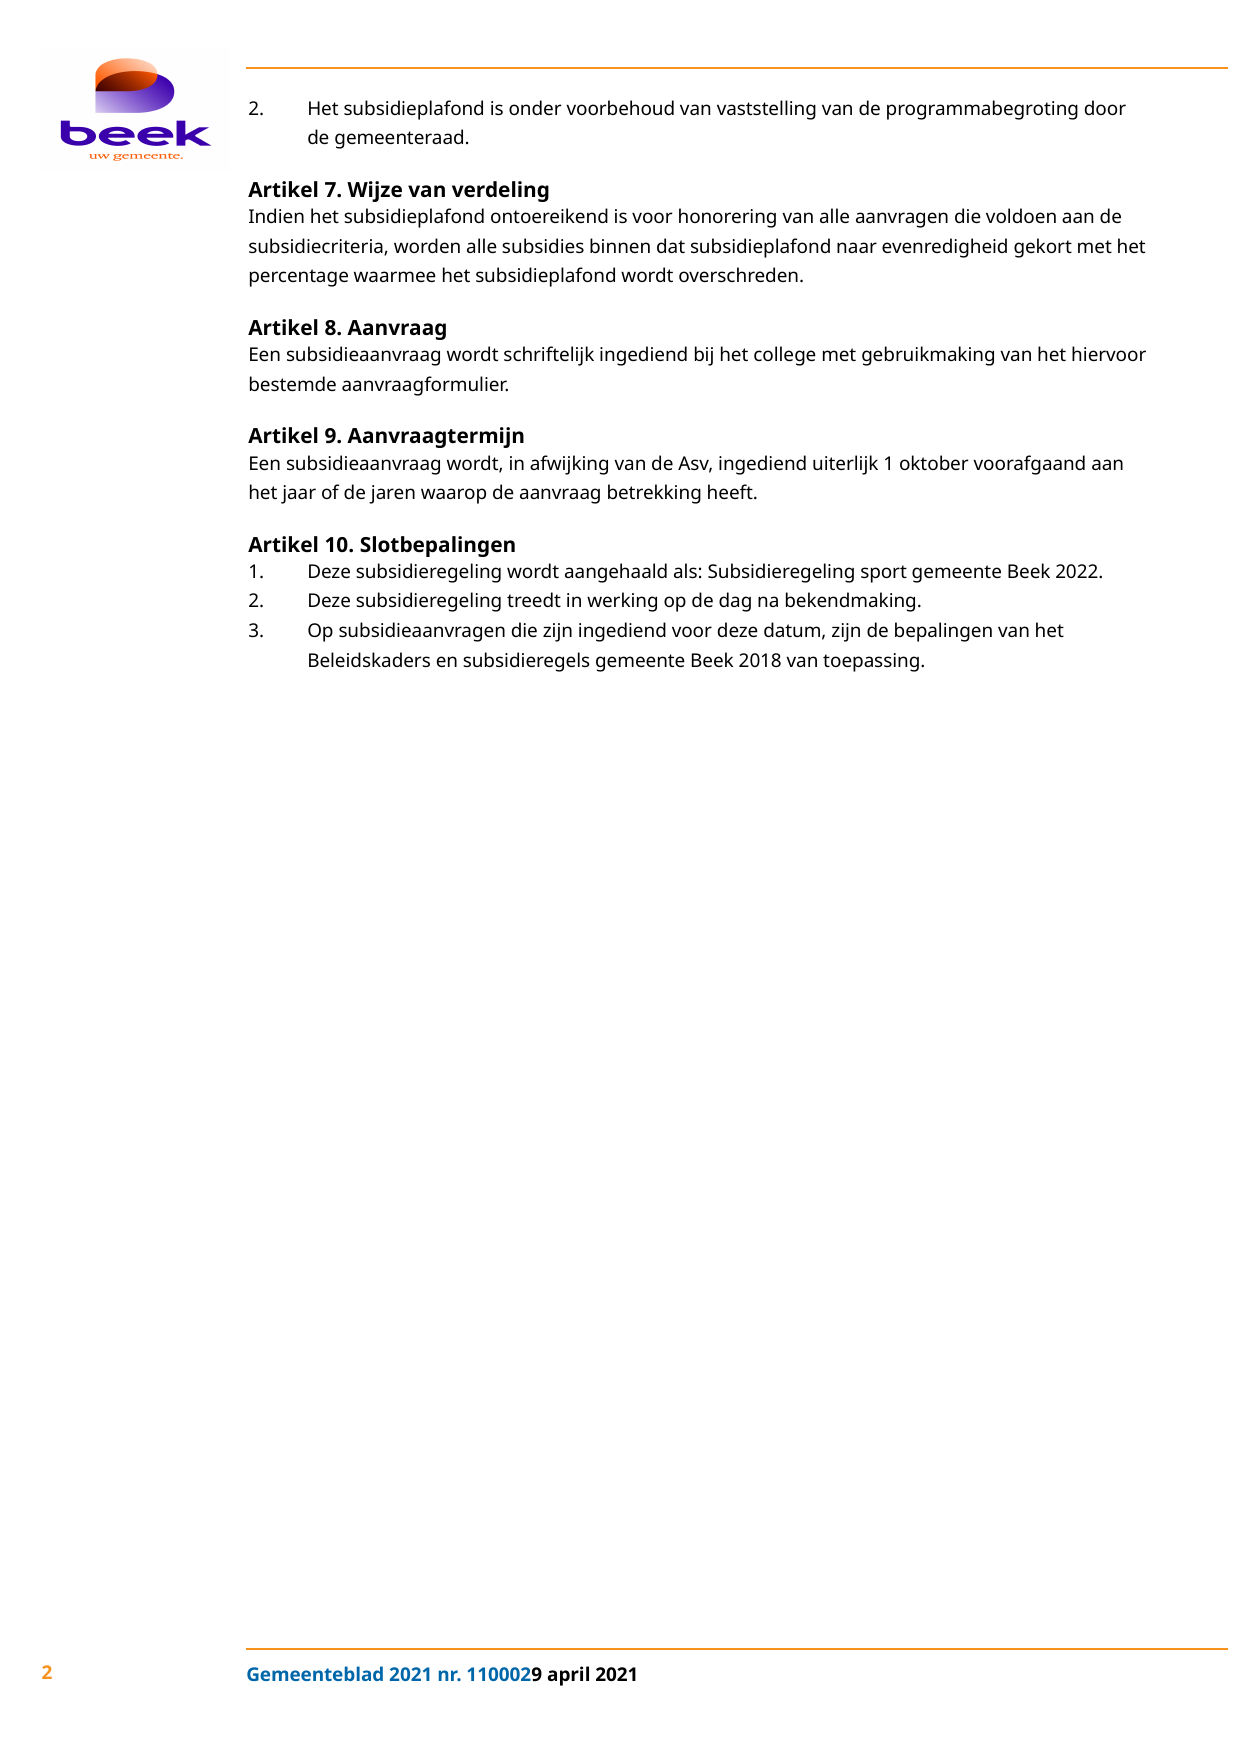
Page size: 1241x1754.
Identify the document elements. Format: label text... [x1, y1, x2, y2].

text Een subsidieaanvraag wordt schriftelijk ingediend bij het college met gebruikmaking van het hiervoor bestemde aanvraagformulier. [248, 341, 1152, 397]
list Deze subsidieregeling treedt in werking op de dag na bekendmaking. [248, 588, 1152, 613]
text Een subsidieaanvraag wordt, in afwijking van de Asv, ingediend uiterlijk 1 oktober voorafgaand aan het jaar of de jaren waarop de aanvraag betrekking heeft. [248, 450, 1152, 505]
text Indien het subsidieplafond ontoereikend is voor honorering van alle aanvragen die voldoen aan de subsidiecriteria, worden alle subsidies binnen dat subsidieplafond naar evenredigheid gekort met het percentage waarmee het subsidieplafond wordt overschreden. [248, 203, 1152, 288]
list Deze subsidieregeling wordt aangehaald als: Subsidieregeling sport gemeente Beek 2022. [248, 558, 1152, 584]
text Artikel 7. Wijze van verdeling [248, 175, 1152, 203]
picture [41, 47, 231, 172]
text Artikel 8. Aanvraag [248, 313, 1152, 341]
text Artikel 9. Aanvraagtermijn [248, 421, 1152, 450]
text Artikel 10. Slotbepalingen [248, 530, 1152, 558]
list Op subsidieaanvragen die zijn ingediend voor deze datum, zijn de bepalingen van het Beleidskaders en subsidieregels gemeente Beek 2018 van toepassing. [248, 617, 1152, 673]
list Het subsidieplafond is onder voorbehoud van vaststelling van de programmabegroting door de gemeenteraad. [248, 95, 1152, 150]
